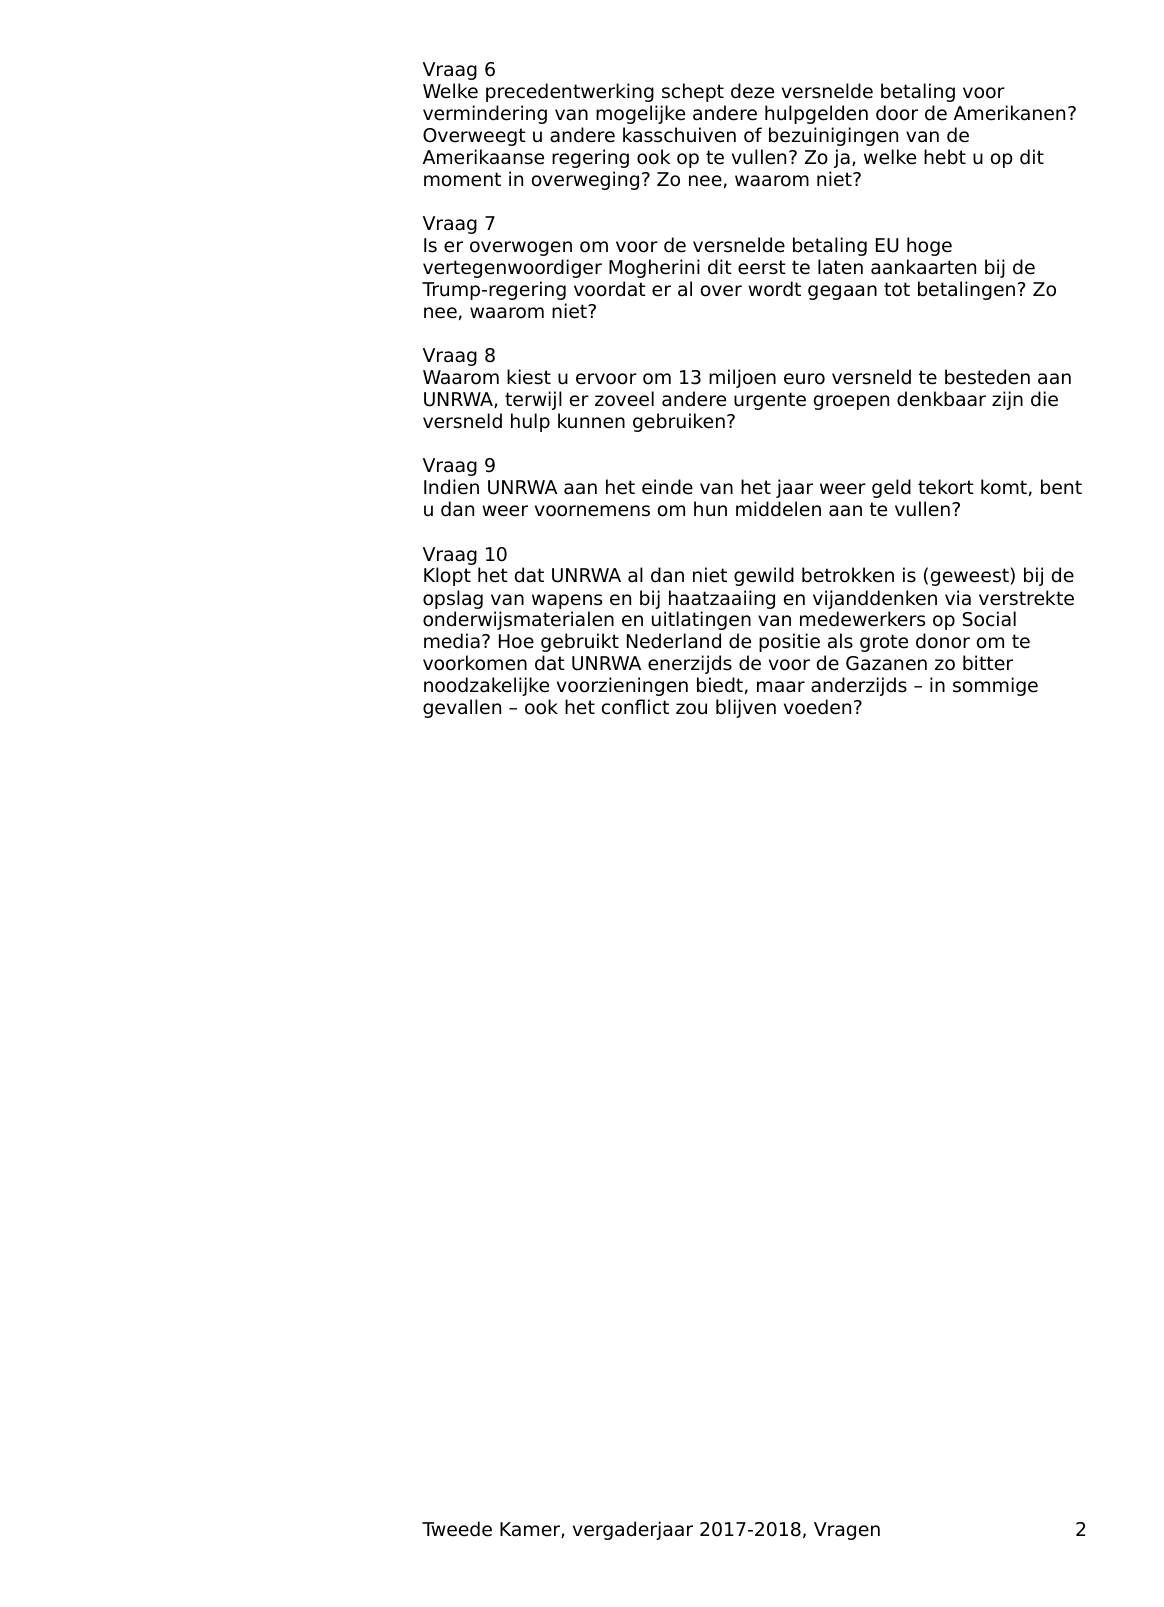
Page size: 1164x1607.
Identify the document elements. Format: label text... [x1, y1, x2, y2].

text Klopt het dat UNRWA al dan niet gewild betrokken is (geweest) bij de opslag van wapens en bij haatzaaiing en vijanddenken via verstrekte onderwijsmaterialen en uitlatingen van medewerkers op Social media? Hoe gebruikt Nederland de positie als grote donor om te voorkomen dat UNRWA enerzijds de voor de Gazanen zo bitter noodzakelijke voorzieningen biedt, maar anderzijds – in sommige gevallen – ook het conflict zou blijven voeden? [422, 565, 1087, 719]
text Vraag 8 [422, 345, 1087, 367]
text Vraag 10 [422, 543, 1087, 565]
text Waarom kiest u ervoor om 13 miljoen euro versneld te besteden aan UNRWA, terwijl er zoveel andere urgente groepen denkbaar zijn die versneld hulp kunnen gebruiken? [422, 367, 1087, 433]
text Vraag 6 [422, 59, 1087, 81]
text Vraag 7 [422, 213, 1087, 235]
text Vraag 9 [422, 455, 1087, 477]
text Indien UNRWA aan het einde van het jaar weer geld tekort komt, bent u dan weer voornemens om hun middelen aan te vullen? [422, 477, 1087, 521]
text Is er overwogen om voor de versnelde betaling EU hoge vertegenwoordiger Mogherini dit eerst te laten aankaarten bij de Trump-regering voordat er al over wordt gegaan tot betalingen? Zo nee, waarom niet? [422, 235, 1087, 323]
text Welke precedentwerking schept deze versnelde betaling voor vermindering van mogelijke andere hulpgelden door de Amerikanen? Overweegt u andere kasschuiven of bezuinigingen van de Amerikaanse regering ook op te vullen? Zo ja, welke hebt u op dit moment in overweging? Zo nee, waarom niet? [422, 81, 1087, 191]
